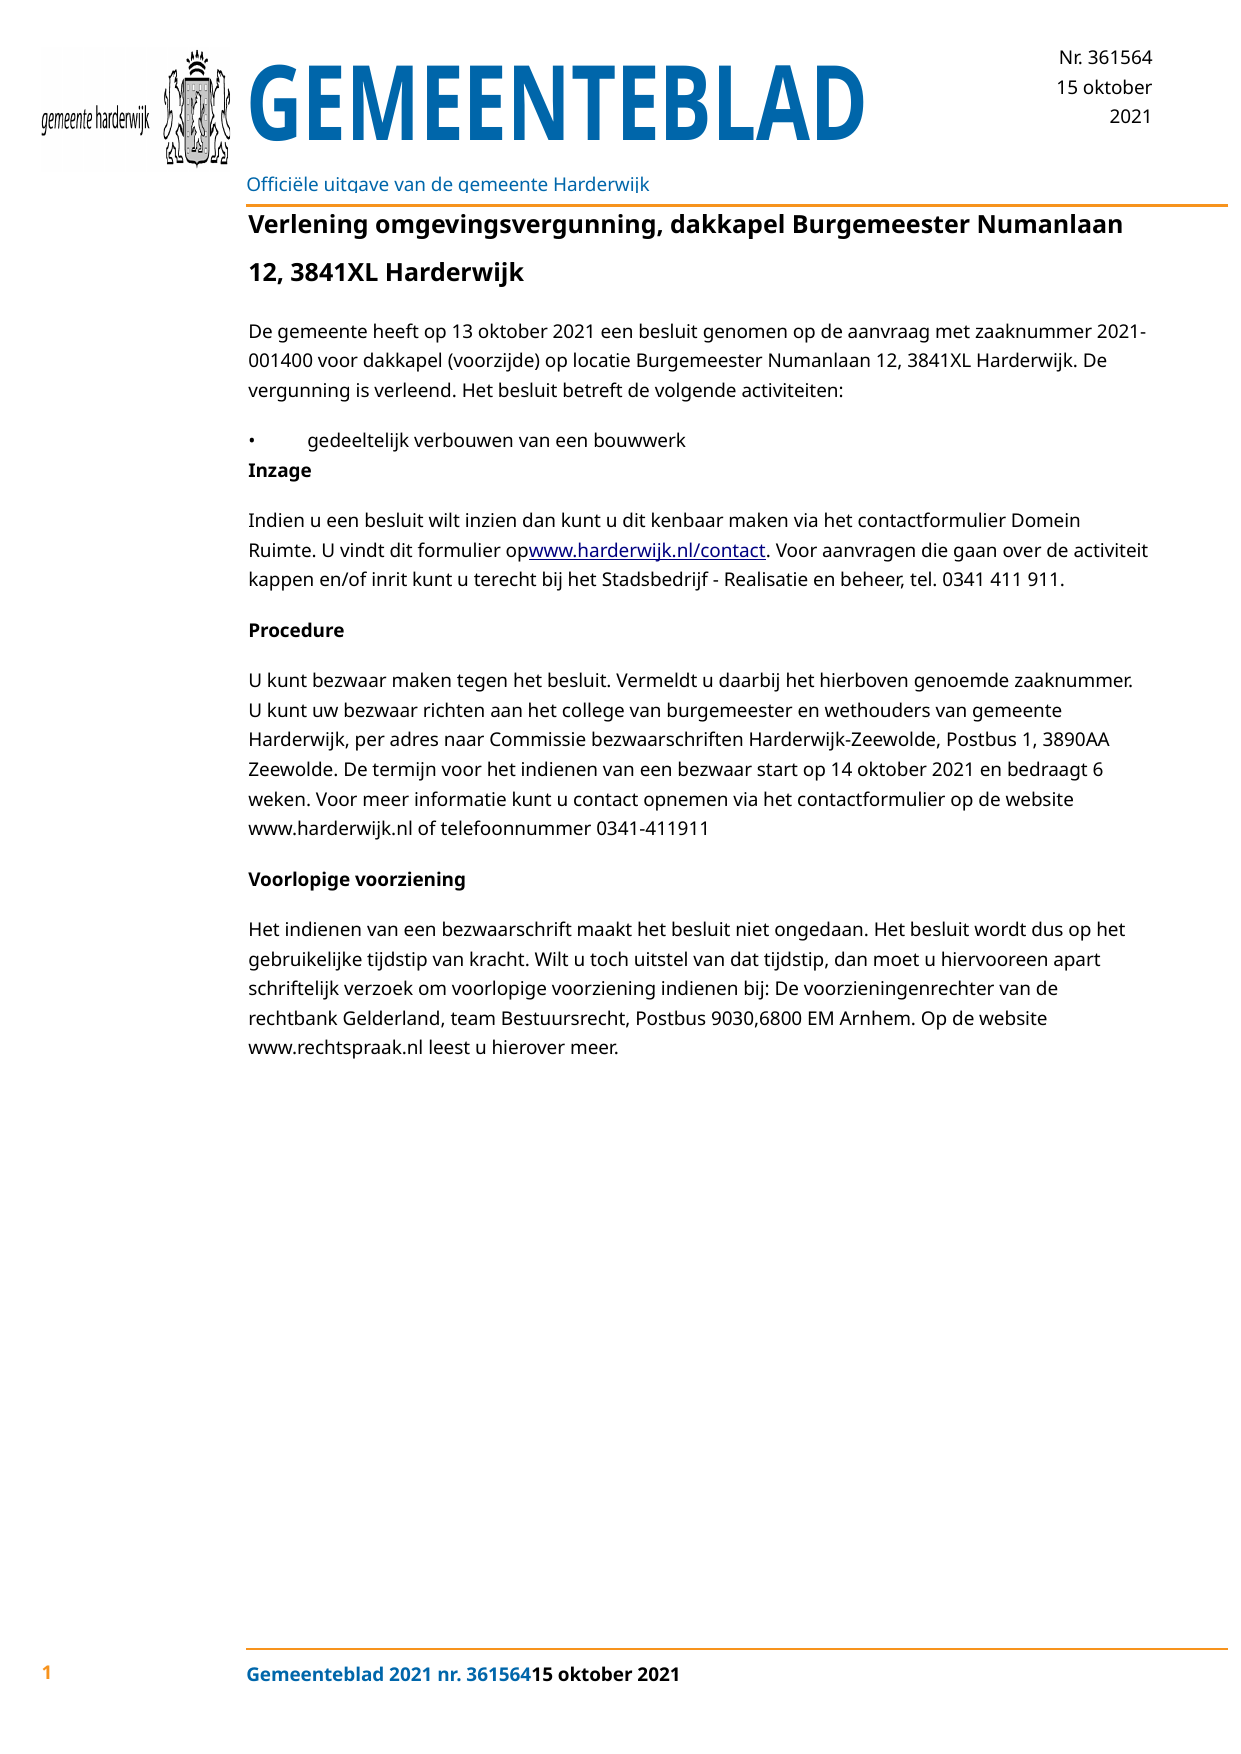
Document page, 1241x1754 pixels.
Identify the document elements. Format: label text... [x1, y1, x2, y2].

picture [41, 47, 231, 172]
text Het indienen van een bezwaarschrift maakt het besluit niet ongedaan. Het besluit wordt dus op het gebruikelijke tijdstip van kracht. Wilt u toch uitstel van dat tijdstip, dan moet u hiervooreen apart schriftelijk verzoek om voorlopige voorziening indienen bij: De voorzieningenrechter van de rechtbank Gelderland, team Bestuursrecht, Postbus 9030,6800 EM Arnhem. Op de website www.rechtspraak.nl leest u hierover meer. [248, 916, 1152, 1060]
text U kunt bezwaar maken tegen het besluit. Vermeldt u daarbij het hierboven genoemde zaaknummer. U kunt uw bezwaar richten aan het college van burgemeester en wethouders van gemeente Harderwijk, per adres naar Commissie bezwaarschriften Harderwijk-Zeewolde, Postbus 1, 3890AA Zeewolde. De termijn voor het indienen van een bezwaar start op 14 oktober 2021 en bedraagt 6 weken. Voor meer informatie kunt u contact opnemen via het contactformulier op de website www.harderwijk.nl of telefoonnummer 0341-411911 [248, 667, 1152, 841]
text Inzage [248, 457, 1152, 483]
text Verlening omgevingsvergunning, dakkapel Burgemeester Numanlaan 12, 3841XL Harderwijk [248, 207, 1152, 288]
text Indien u een besluit wilt inzien dan kunt u dit kenbaar maken via het contactformulier Domein Ruimte. U vindt dit formulier opwww.harderwijk.nl/contact. Voor aanvragen die gaan over de activiteit kappen en/of inrit kunt u terecht bij het Stadsbedrijf - Realisatie en beheer, tel. 0341 411 911. [248, 507, 1152, 592]
text Procedure [248, 617, 1152, 643]
text De gemeente heeft op 13 oktober 2021 een besluit genomen op de aanvraag met zaaknummer 2021-001400 voor dakkapel (voorzijde) op locatie Burgemeester Numanlaan 12, 3841XL Harderwijk. De vergunning is verleend. Het besluit betreft de volgende activiteiten: [248, 318, 1152, 403]
text Voorlopige voorziening [248, 866, 1152, 892]
list gedeeltelijk verbouwen van een bouwwerk [248, 427, 1152, 453]
